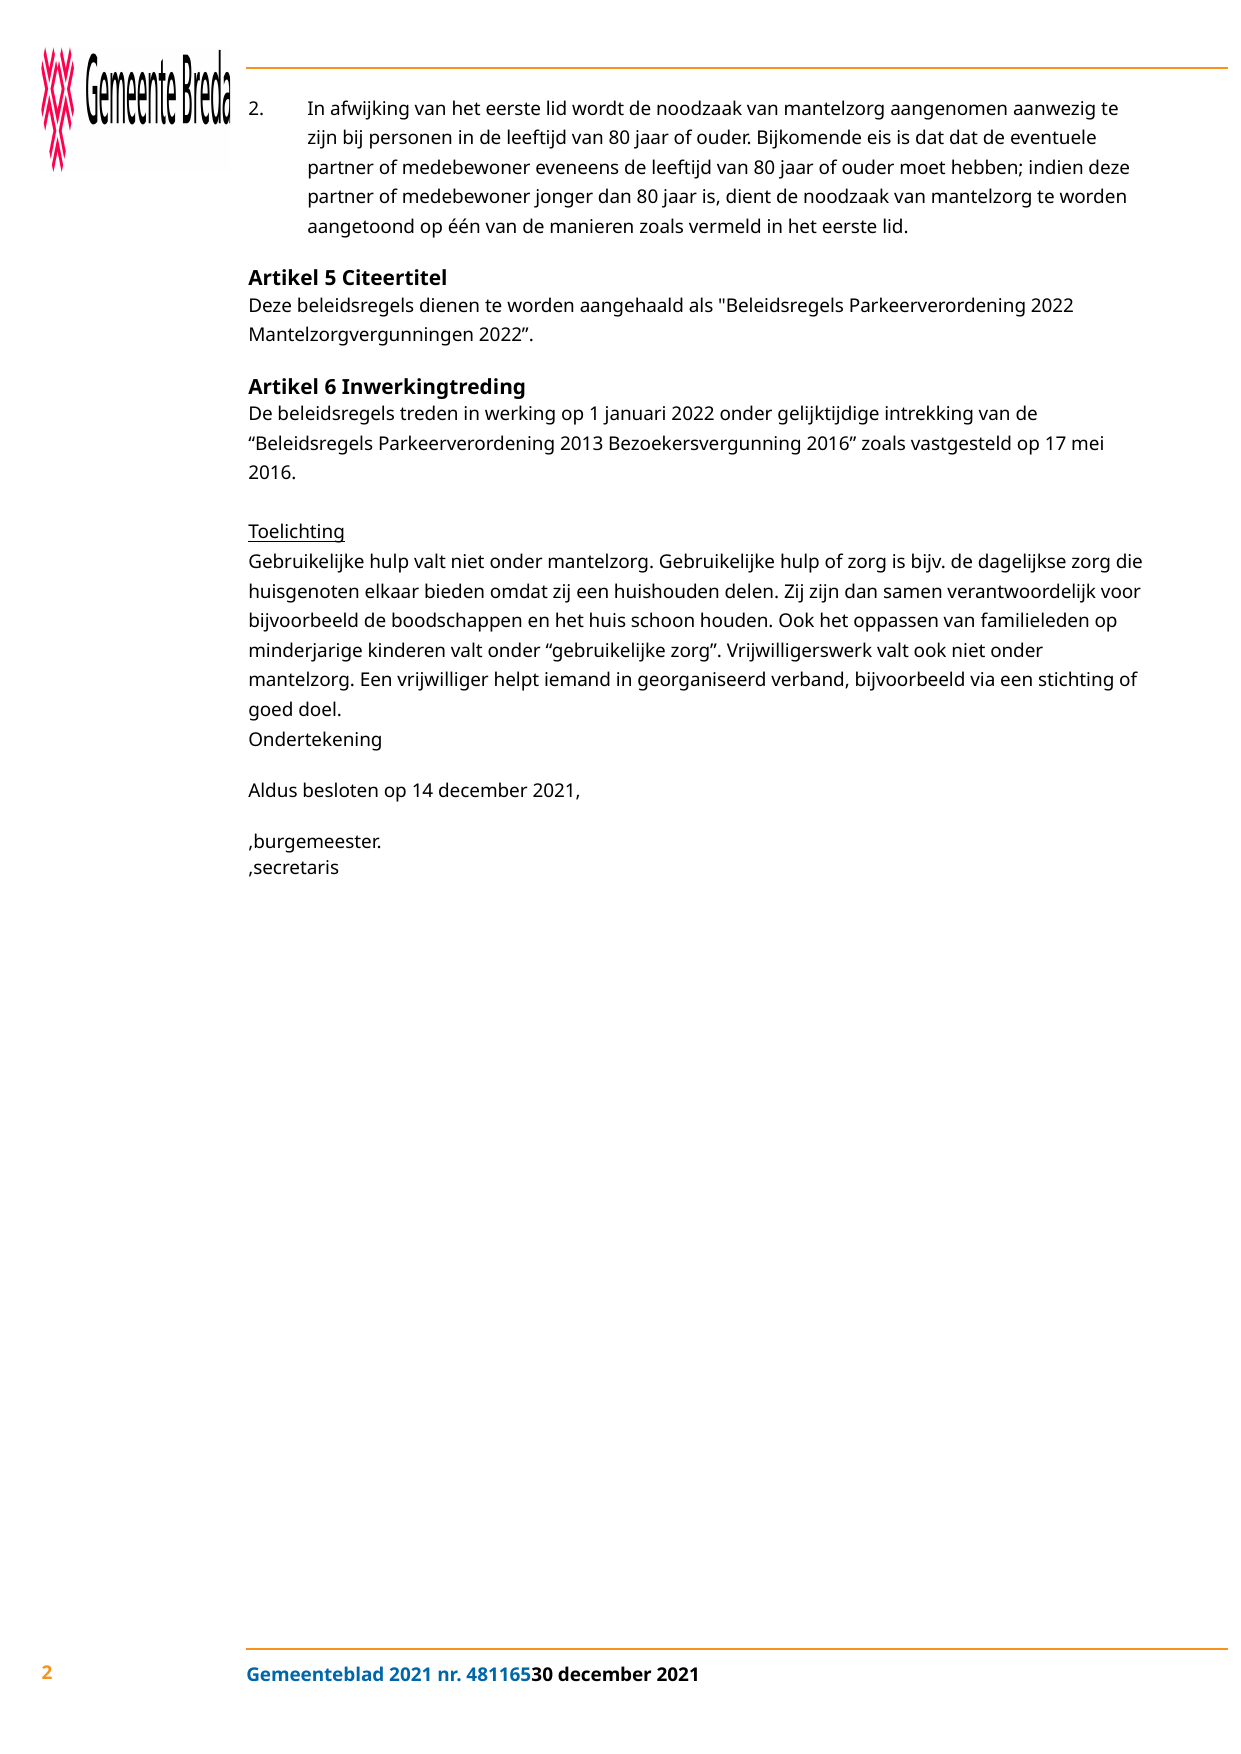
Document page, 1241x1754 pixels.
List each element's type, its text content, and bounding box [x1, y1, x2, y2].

list In afwijking van het eerste lid wordt de noodzaak van mantelzorg aangenomen aanwezig te zijn bij personen in de leeftijd van 80 jaar of ouder. Bijkomende eis is dat dat de eventuele partner of medebewoner eveneens de leeftijd van 80 jaar of ouder moet hebben; indien deze partner of medebewoner jonger dan 80 jaar is, dient de noodzaak van mantelzorg te worden aangetoond op één van de manieren zoals vermeld in het eerste lid. [248, 95, 1152, 239]
picture [41, 47, 231, 172]
text Aldus besloten op 14 december 2021, [248, 777, 1152, 803]
text Toelichting [248, 519, 1152, 544]
text ,secretaris [248, 854, 1152, 880]
text Artikel 6 Inwerkingtreding [248, 372, 1152, 400]
text Ondertekening [248, 726, 1152, 752]
text Gebruikelijke hulp valt niet onder mantelzorg. Gebruikelijke hulp of zorg is bijv. de dagelijkse zorg die huisgenoten elkaar bieden omdat zij een huishouden delen. Zij zijn dan samen verantwoordelijk voor bijvoorbeeld de boodschappen en het huis schoon houden. Ook het oppassen van familieleden op minderjarige kinderen valt onder “gebruikelijke zorg”. Vrijwilligerswerk valt ook niet onder mantelzorg. Een vrijwilliger helpt iemand in georganiseerd verband, bijvoorbeeld via een stichting of goed doel. [248, 548, 1152, 722]
text ,burgemeester. [248, 829, 1152, 854]
text De beleidsregels treden in werking op 1 januari 2022 onder gelijktijdige intrekking van de “Beleidsregels Parkeerverordening 2013 Bezoekersvergunning 2016” zoals vastgesteld op 17 mei 2016. [248, 400, 1152, 485]
text Deze beleidsregels dienen te worden aangehaald als "Beleidsregels Parkeerverordening 2022 Mantelzorgvergunningen 2022”. [248, 292, 1152, 347]
text Artikel 5 Citeertitel [248, 263, 1152, 292]
